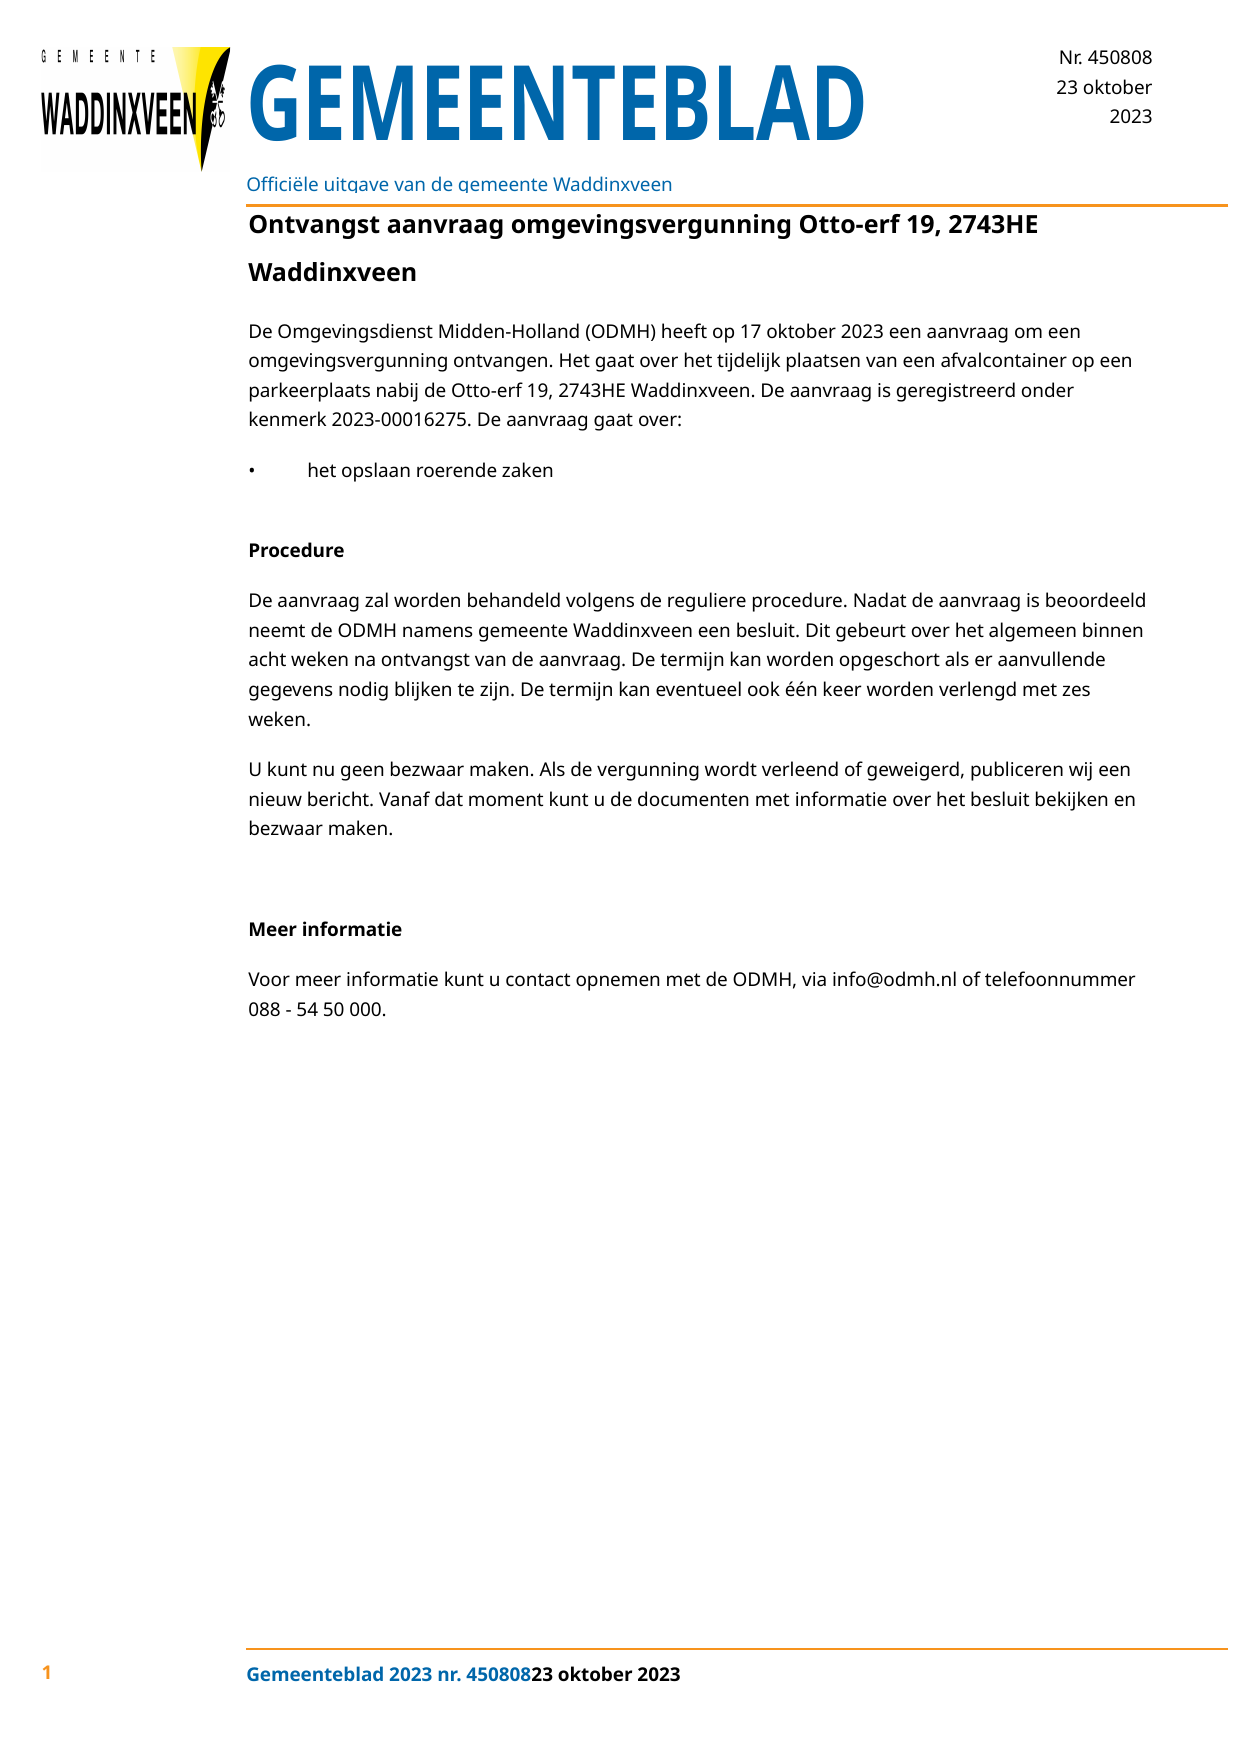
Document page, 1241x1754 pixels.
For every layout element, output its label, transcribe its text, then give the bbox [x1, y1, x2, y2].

list het opslaan roerende zaken [248, 457, 1152, 483]
text U kunt nu geen bezwaar maken. Als de vergunning wordt verleend of geweigerd, publiceren wij een nieuw bericht. Vanaf dat moment kunt u de documenten met informatie over het besluit bekijken en bezwaar maken. [248, 756, 1152, 841]
picture [41, 47, 231, 172]
text Ontvangst aanvraag omgevingsvergunning Otto-erf 19, 2743HE Waddinxveen [248, 207, 1152, 288]
text Voor meer informatie kunt u contact opnemen met de ODMH, via info@odmh.nl of telefoonnummer 088 - 54 50 000. [248, 967, 1152, 1022]
text De aanvraag zal worden behandeld volgens de reguliere procedure. Nadat de aanvraag is beoordeeld neemt de ODMH namens gemeente Waddinxveen een besluit. Dit gebeurt over het algemeen binnen acht weken na ontvangst van de aanvraag. De termijn kan worden opgeschort als er aanvullende gegevens nodig blijken te zijn. De termijn kan eventueel ook één keer worden verlengd met zes weken. [248, 587, 1152, 732]
text De Omgevingsdienst Midden-Holland (ODMH) heeft op 17 oktober 2023 een aanvraag om een omgevingsvergunning ontvangen. Het gaat over het tijdelijk plaatsen van een afvalcontainer op een parkeerplaats nabij de Otto-erf 19, 2743HE Waddinxveen. De aanvraag is geregistreerd onder kenmerk 2023-00016275. De aanvraag gaat over: [248, 318, 1152, 432]
text Procedure [248, 537, 1152, 563]
text Meer informatie [248, 916, 1152, 942]
